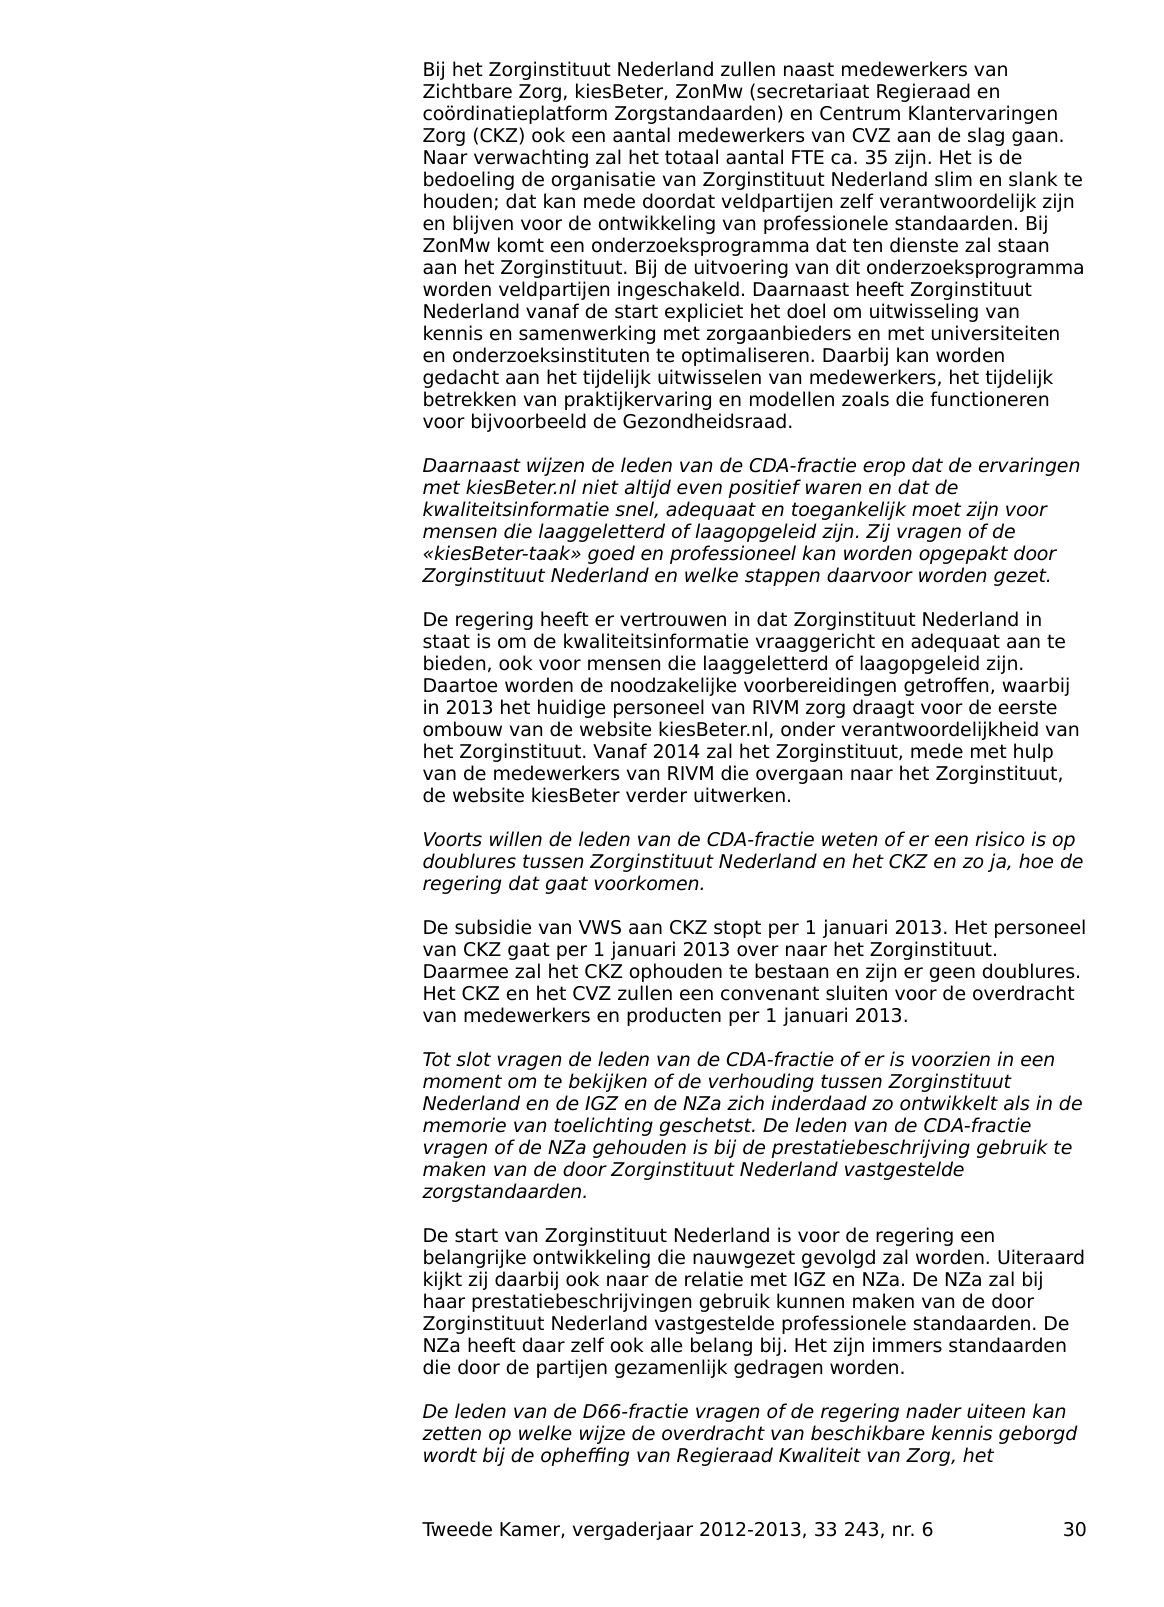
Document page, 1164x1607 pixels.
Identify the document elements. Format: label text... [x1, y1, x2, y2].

text Tot slot vragen de leden van de CDA-fractie of er is voorzien in een moment om te bekijken of de verhouding tussen Zorginstituut Nederland en de IGZ en de NZa zich inderdaad zo ontwikkelt als in de memorie van toelichting geschetst. De leden van de CDA-fractie vragen of de NZa gehouden is bij de prestatiebeschrijving gebruik te maken van de door Zorginstituut Nederland vastgestelde zorgstandaarden. [422, 1049, 1087, 1203]
text De subsidie van VWS aan CKZ stopt per 1 januari 2013. Het personeel van CKZ gaat per 1 januari 2013 over naar het Zorginstituut. Daarmee zal het CKZ ophouden te bestaan en zijn er geen doublures. Het CKZ en het CVZ zullen een convenant sluiten voor de overdracht van medewerkers en producten per 1 januari 2013. [422, 917, 1087, 1027]
text Bij het Zorginstituut Nederland zullen naast medewerkers van Zichtbare Zorg, kiesBeter, ZonMw (secretariaat Regieraad en coördinatieplatform Zorgstandaarden) en Centrum Klantervaringen Zorg (CKZ) ook een aantal medewerkers van CVZ aan de slag gaan. Naar verwachting zal het totaal aantal FTE ca. 35 zijn. Het is de bedoeling de organisatie van Zorginstituut Nederland slim en slank te houden; dat kan mede doordat veldpartijen zelf verantwoordelijk zijn en blijven voor de ontwikkeling van professionele standaarden. Bij ZonMw komt een onderzoeksprogramma dat ten dienste zal staan aan het Zorginstituut. Bij de uitvoering van dit onderzoeksprogramma worden veldpartijen ingeschakeld. Daarnaast heeft Zorginstituut Nederland vanaf de start expliciet het doel om uitwisseling van kennis en samenwerking met zorgaanbieders en met universiteiten en onderzoeksinstituten te optimaliseren. Daarbij kan worden gedacht aan het tijdelijk uitwisselen van medewerkers, het tijdelijk betrekken van praktijkervaring en modellen zoals die functioneren voor bijvoorbeeld de Gezondheidsraad. [422, 59, 1087, 433]
text De leden van de D66-fractie vragen of de regering nader uiteen kan zetten op welke wijze de overdracht van beschikbare kennis geborgd wordt bij de opheffing van Regieraad Kwaliteit van Zorg, het [422, 1401, 1087, 1467]
text Voorts willen de leden van de CDA-fractie weten of er een risico is op doublures tussen Zorginstituut Nederland en het CKZ en zo ja, hoe de regering dat gaat voorkomen. [422, 829, 1087, 895]
text De regering heeft er vertrouwen in dat Zorginstituut Nederland in staat is om de kwaliteitsinformatie vraaggericht en adequaat aan te bieden, ook voor mensen die laaggeletterd of laagopgeleid zijn. Daartoe worden de noodzakelijke voorbereidingen getroffen, waarbij in 2013 het huidige personeel van RIVM zorg draagt voor de eerste ombouw van de website kiesBeter.nl, onder verantwoordelijkheid van het Zorginstituut. Vanaf 2014 zal het Zorginstituut, mede met hulp van de medewerkers van RIVM die overgaan naar het Zorginstituut, de website kiesBeter verder uitwerken. [422, 609, 1087, 807]
text De start van Zorginstituut Nederland is voor de regering een belangrijke ontwikkeling die nauwgezet gevolgd zal worden. Uiteraard kijkt zij daarbij ook naar de relatie met IGZ en NZa. De NZa zal bij haar prestatiebeschrijvingen gebruik kunnen maken van de door Zorginstituut Nederland vastgestelde professionele standaarden. De NZa heeft daar zelf ook alle belang bij. Het zijn immers standaarden die door de partijen gezamenlijk gedragen worden. [422, 1225, 1087, 1379]
text Daarnaast wijzen de leden van de CDA-fractie erop dat de ervaringen met kiesBeter.nl niet altijd even positief waren en dat de kwaliteitsinformatie snel, adequaat en toegankelijk moet zijn voor mensen die laaggeletterd of laagopgeleid zijn. Zij vragen of de «kiesBeter-taak» goed en professioneel kan worden opgepakt door Zorginstituut Nederland en welke stappen daarvoor worden gezet. [422, 455, 1087, 587]
